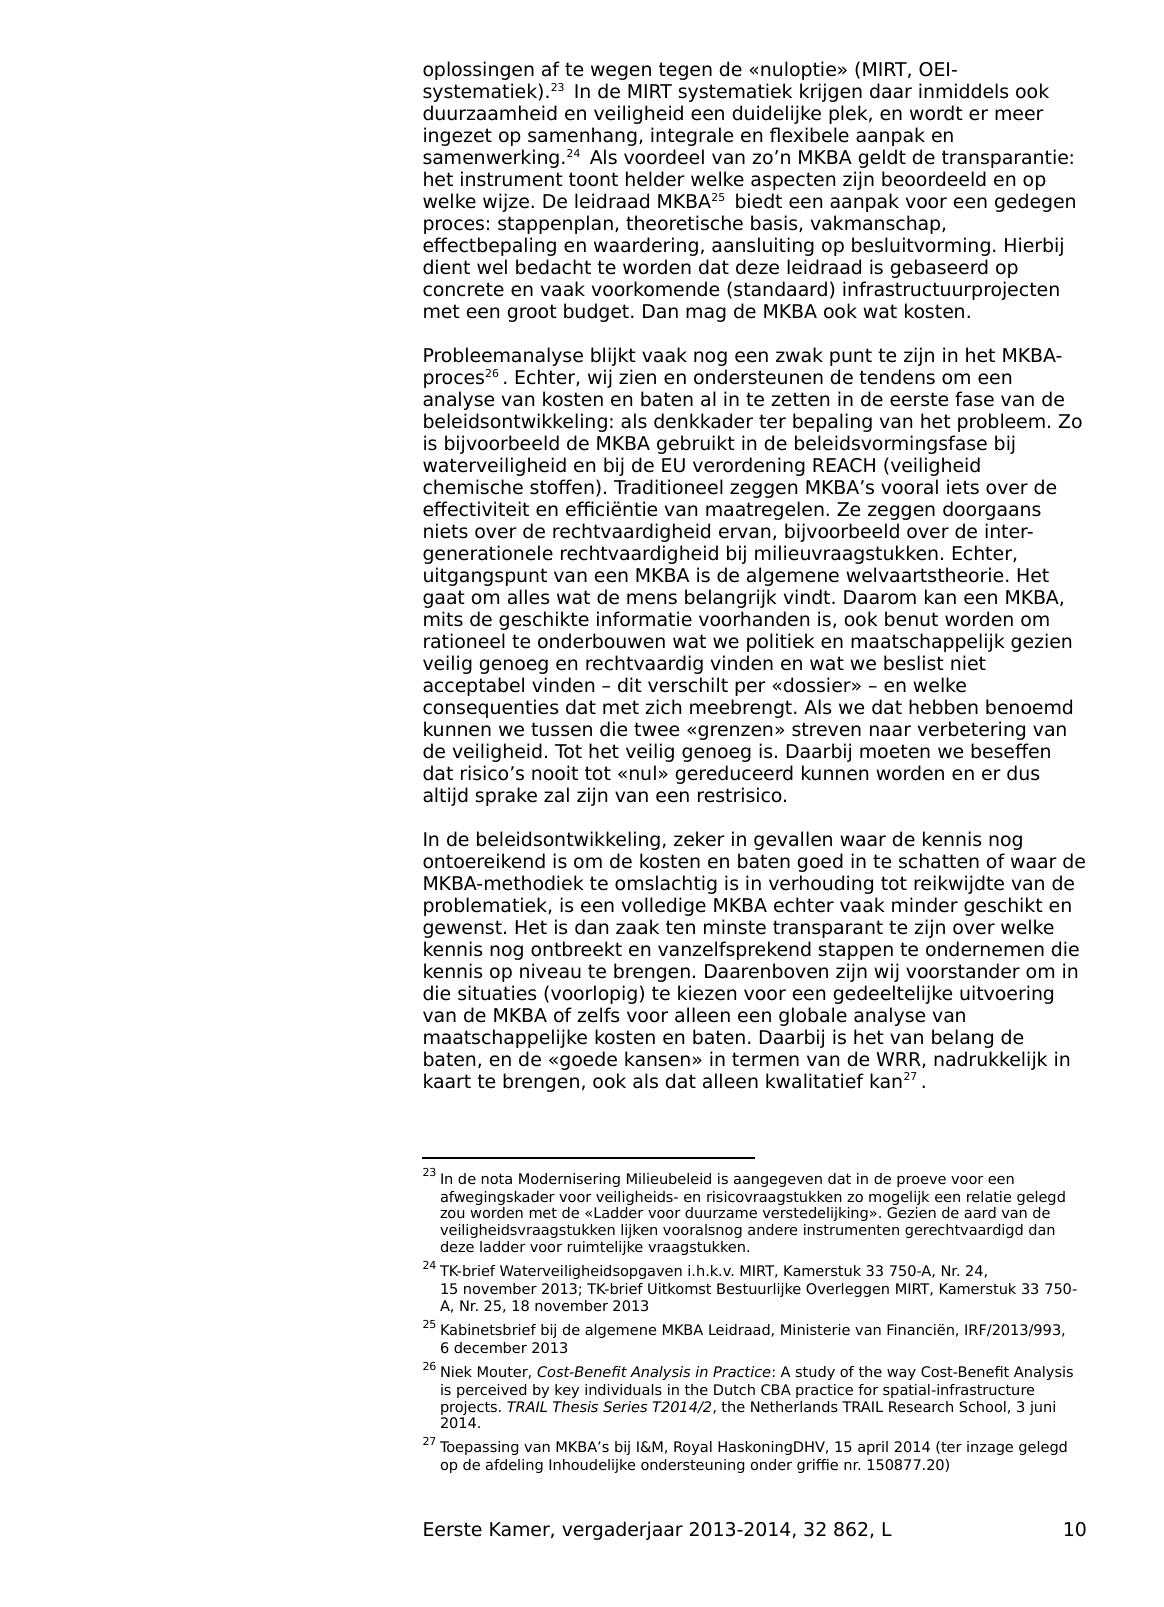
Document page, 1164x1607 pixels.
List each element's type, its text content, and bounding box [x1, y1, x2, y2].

text Toepassing van MKBA’s bij I&M, Royal HaskoningDHV, 15 april 2014 (ter inzage gelegd op de afdeling Inhoudelijke ondersteuning onder griffie nr. 150877.20) [422, 1435, 1087, 1474]
text In de beleidsontwikkeling, zeker in gevallen waar de kennis nog ontoereikend is om de kosten en baten goed in te schatten of waar de MKBA-methodiek te omslachtig is in verhouding tot reikwijdte van de problematiek, is een volledige MKBA echter vaak minder geschikt en gewenst. Het is dan zaak ten minste transparant te zijn over welke kennis nog ontbreekt en vanzelfsprekend stappen te ondernemen die kennis op niveau te brengen. Daarenboven zijn wij voorstander om in die situaties (voorlopig) te kiezen voor een gedeeltelijke uitvoering van de MKBA of zelfs voor alleen een globale analyse van maatschappelijke kosten en baten. Daarbij is het van belang de baten, en de «goede kansen» in termen van de WRR, nadrukkelijk in kaart te brengen, ook als dat alleen kwalitatief kan. [422, 829, 1087, 1092]
text Probleemanalyse blijkt vaak nog een zwak punt te zijn in het MKBA-proces. Echter, wij zien en ondersteunen de tendens om een analyse van kosten en baten al in te zetten in de eerste fase van de beleidsontwikkeling: als denkkader ter bepaling van het probleem. Zo is bijvoorbeeld de MKBA gebruikt in de beleidsvormingsfase bij waterveiligheid en bij de EU verordening REACH (veiligheid chemische stoffen). Traditioneel zeggen MKBA’s vooral iets over de effectiviteit en efficiëntie van maatregelen. Ze zeggen doorgaans niets over de rechtvaardigheid ervan, bijvoorbeeld over de inter-generationele rechtvaardigheid bij milieuvraagstukken. Echter, uitgangspunt van een MKBA is de algemene welvaartstheorie. Het gaat om alles wat de mens belangrijk vindt. Daarom kan een MKBA, mits de geschikte informatie voorhanden is, ook benut worden om rationeel te onderbouwen wat we politiek en maatschappelijk gezien veilig genoeg en rechtvaardig vinden en wat we beslist niet acceptabel vinden – dit verschilt per «dossier» – en welke consequenties dat met zich meebrengt. Als we dat hebben benoemd kunnen we tussen die twee «grenzen» streven naar verbetering van de veiligheid. Tot het veilig genoeg is. Daarbij moeten we beseffen dat risico’s nooit tot «nul» gereduceerd kunnen worden en er dus altijd sprake zal zijn van een restrisico. [422, 345, 1087, 807]
text oplossingen af te wegen tegen de «nuloptie» (MIRT, OEI-systematiek). In de MIRT systematiek krijgen daar inmiddels ook duurzaamheid en veiligheid een duidelijke plek, en wordt er meer ingezet op samenhang, integrale en flexibele aanpak en samenwerking. Als voordeel van zo’n MKBA geldt de transparantie: het instrument toont helder welke aspecten zijn beoordeeld en op welke wijze. De leidraad MKBA biedt een aanpak voor een gedegen proces: stappenplan, theoretische basis, vakmanschap, effectbepaling en waardering, aansluiting op besluitvorming. Hierbij dient wel bedacht te worden dat deze leidraad is gebaseerd op concrete en vaak voorkomende (standaard) infrastructuurprojecten met een groot budget. Dan mag de MKBA ook wat kosten. [422, 59, 1087, 323]
text In de nota Modernisering Milieubeleid is aangegeven dat in de proeve voor een afwegingskader voor veiligheids- en risicovraagstukken zo mogelijk een relatie gelegd zou worden met de «Ladder voor duurzame verstedelijking». Gezien de aard van de veiligheidsvraagstukken lijken vooralsnog andere instrumenten gerechtvaardigd dan deze ladder voor ruimtelijke vraagstukken. [422, 1167, 1087, 1256]
text Niek Mouter, Cost-Benefit Analysis in Practice: A study of the way Cost-Benefit Analysis is perceived by key individuals in the Dutch CBA practice for spatial-infrastructure projects. TRAIL Thesis Series T2014/2, the Netherlands TRAIL Research School, 3 juni 2014. [422, 1360, 1087, 1432]
text Kabinetsbrief bij de algemene MKBA Leidraad, Ministerie van Financiën, IRF/2013/993, 6 december 2013 [422, 1318, 1087, 1357]
text TK-brief Waterveiligheidsopgaven i.h.k.v. MIRT, Kamerstuk 33 750-A, Nr. 24, 15 november 2013; TK-brief Uitkomst Bestuurlijke Overleggen MIRT, Kamerstuk 33 750-A, Nr. 25, 18 november 2013 [422, 1259, 1087, 1315]
